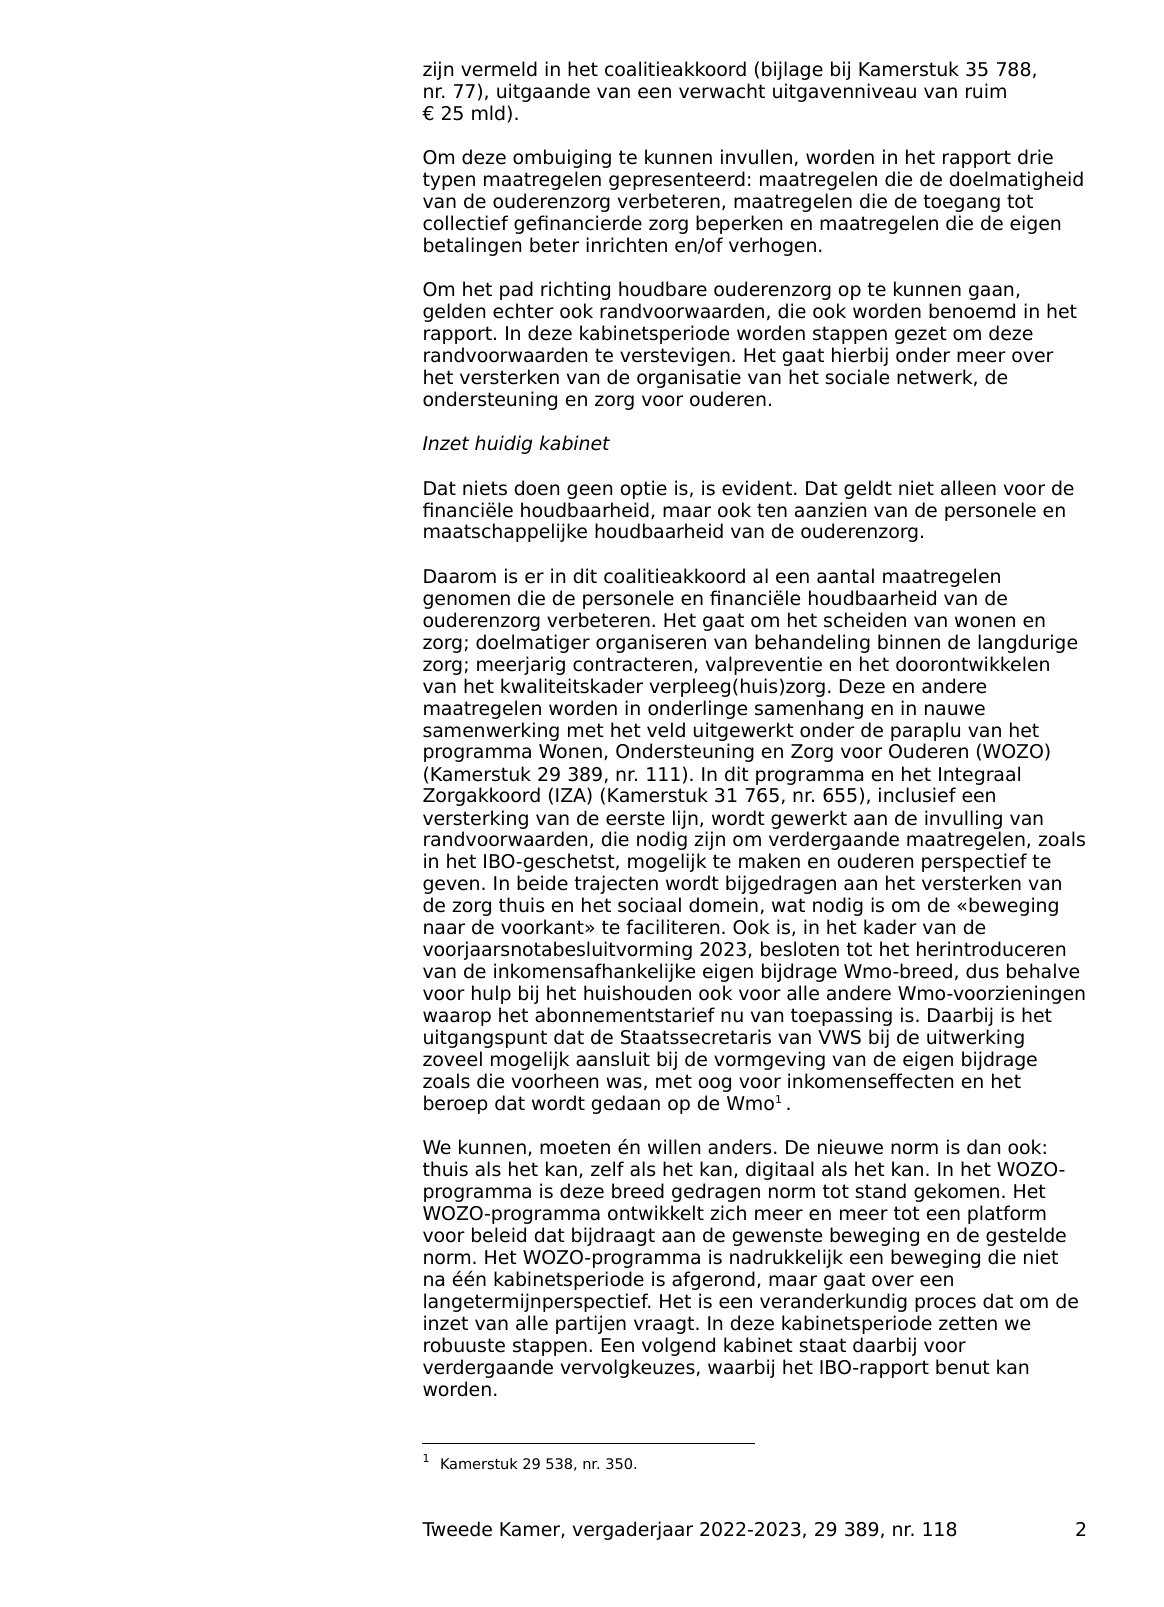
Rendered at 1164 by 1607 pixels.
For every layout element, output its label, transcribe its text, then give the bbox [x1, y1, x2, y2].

text zijn vermeld in het coalitieakkoord (bijlage bij Kamerstuk 35 788, nr. 77), uitgaande van een verwacht uitgavenniveau van ruim € 25 mld). [422, 59, 1087, 125]
text Daarom is er in dit coalitieakkoord al een aantal maatregelen genomen die de personele en financiële houdbaarheid van de ouderenzorg verbeteren. Het gaat om het scheiden van wonen en zorg; doelmatiger organiseren van behandeling binnen de langdurige zorg; meerjarig contracteren, valpreventie en het doorontwikkelen van het kwaliteitskader verpleeg(huis)zorg. Deze en andere maatregelen worden in onderlinge samenhang en in nauwe samenwerking met het veld uitgewerkt onder de paraplu van het programma Wonen, Ondersteuning en Zorg voor Ouderen (WOZO) (Kamerstuk 29 389, nr. 111). In dit programma en het Integraal Zorgakkoord (IZA) (Kamerstuk 31 765, nr. 655), inclusief een versterking van de eerste lijn, wordt gewerkt aan de invulling van randvoorwaarden, die nodig zijn om verdergaande maatregelen, zoals in het IBO-geschetst, mogelijk te maken en ouderen perspectief te geven. In beide trajecten wordt bijgedragen aan het versterken van de zorg thuis en het sociaal domein, wat nodig is om de «beweging naar de voorkant» te faciliteren. Ook is, in het kader van de voorjaarsnotabesluitvorming 2023, besloten tot het herintroduceren van de inkomensafhankelijke eigen bijdrage Wmo-breed, dus behalve voor hulp bij het huishouden ook voor alle andere Wmo-voorzieningen waarop het abonnementstarief nu van toepassing is. Daarbij is het uitgangspunt dat de Staatssecretaris van VWS bij de uitwerking zoveel mogelijk aansluit bij de vormgeving van de eigen bijdrage zoals die voorheen was, met oog voor inkomenseffecten en het beroep dat wordt gedaan op de Wmo. [422, 566, 1087, 1115]
text Om deze ombuiging te kunnen invullen, worden in het rapport drie typen maatregelen gepresenteerd: maatregelen die de doelmatigheid van de ouderenzorg verbeteren, maatregelen die de toegang tot collectief gefinancierde zorg beperken en maatregelen die de eigen betalingen beter inrichten en/of verhogen. [422, 147, 1087, 257]
subtitle Inzet huidig kabinet [422, 433, 1087, 455]
text Kamerstuk 29 538, nr. 350. [422, 1452, 1087, 1474]
text We kunnen, moeten én willen anders. De nieuwe norm is dan ook: thuis als het kan, zelf als het kan, digitaal als het kan. In het WOZO-programma is deze breed gedragen norm tot stand gekomen. Het WOZO-programma ontwikkelt zich meer en meer tot een platform voor beleid dat bijdraagt aan de gewenste beweging en de gestelde norm. Het WOZO-programma is nadrukkelijk een beweging die niet na één kabinetsperiode is afgerond, maar gaat over een langetermijnperspectief. Het is een veranderkundig proces dat om de inzet van alle partijen vraagt. In deze kabinetsperiode zetten we robuuste stappen. Een volgend kabinet staat daarbij voor verdergaande vervolgkeuzes, waarbij het IBO-rapport benut kan worden. [422, 1137, 1087, 1401]
text Om het pad richting houdbare ouderenzorg op te kunnen gaan, gelden echter ook randvoorwaarden, die ook worden benoemd in het rapport. In deze kabinetsperiode worden stappen gezet om deze randvoorwaarden te verstevigen. Het gaat hierbij onder meer over het versterken van de organisatie van het sociale netwerk, de ondersteuning en zorg voor ouderen. [422, 279, 1087, 411]
text Dat niets doen geen optie is, is evident. Dat geldt niet alleen voor de financiële houdbaarheid, maar ook ten aanzien van de personele en maatschappelijke houdbaarheid van de ouderenzorg. [422, 477, 1087, 543]
